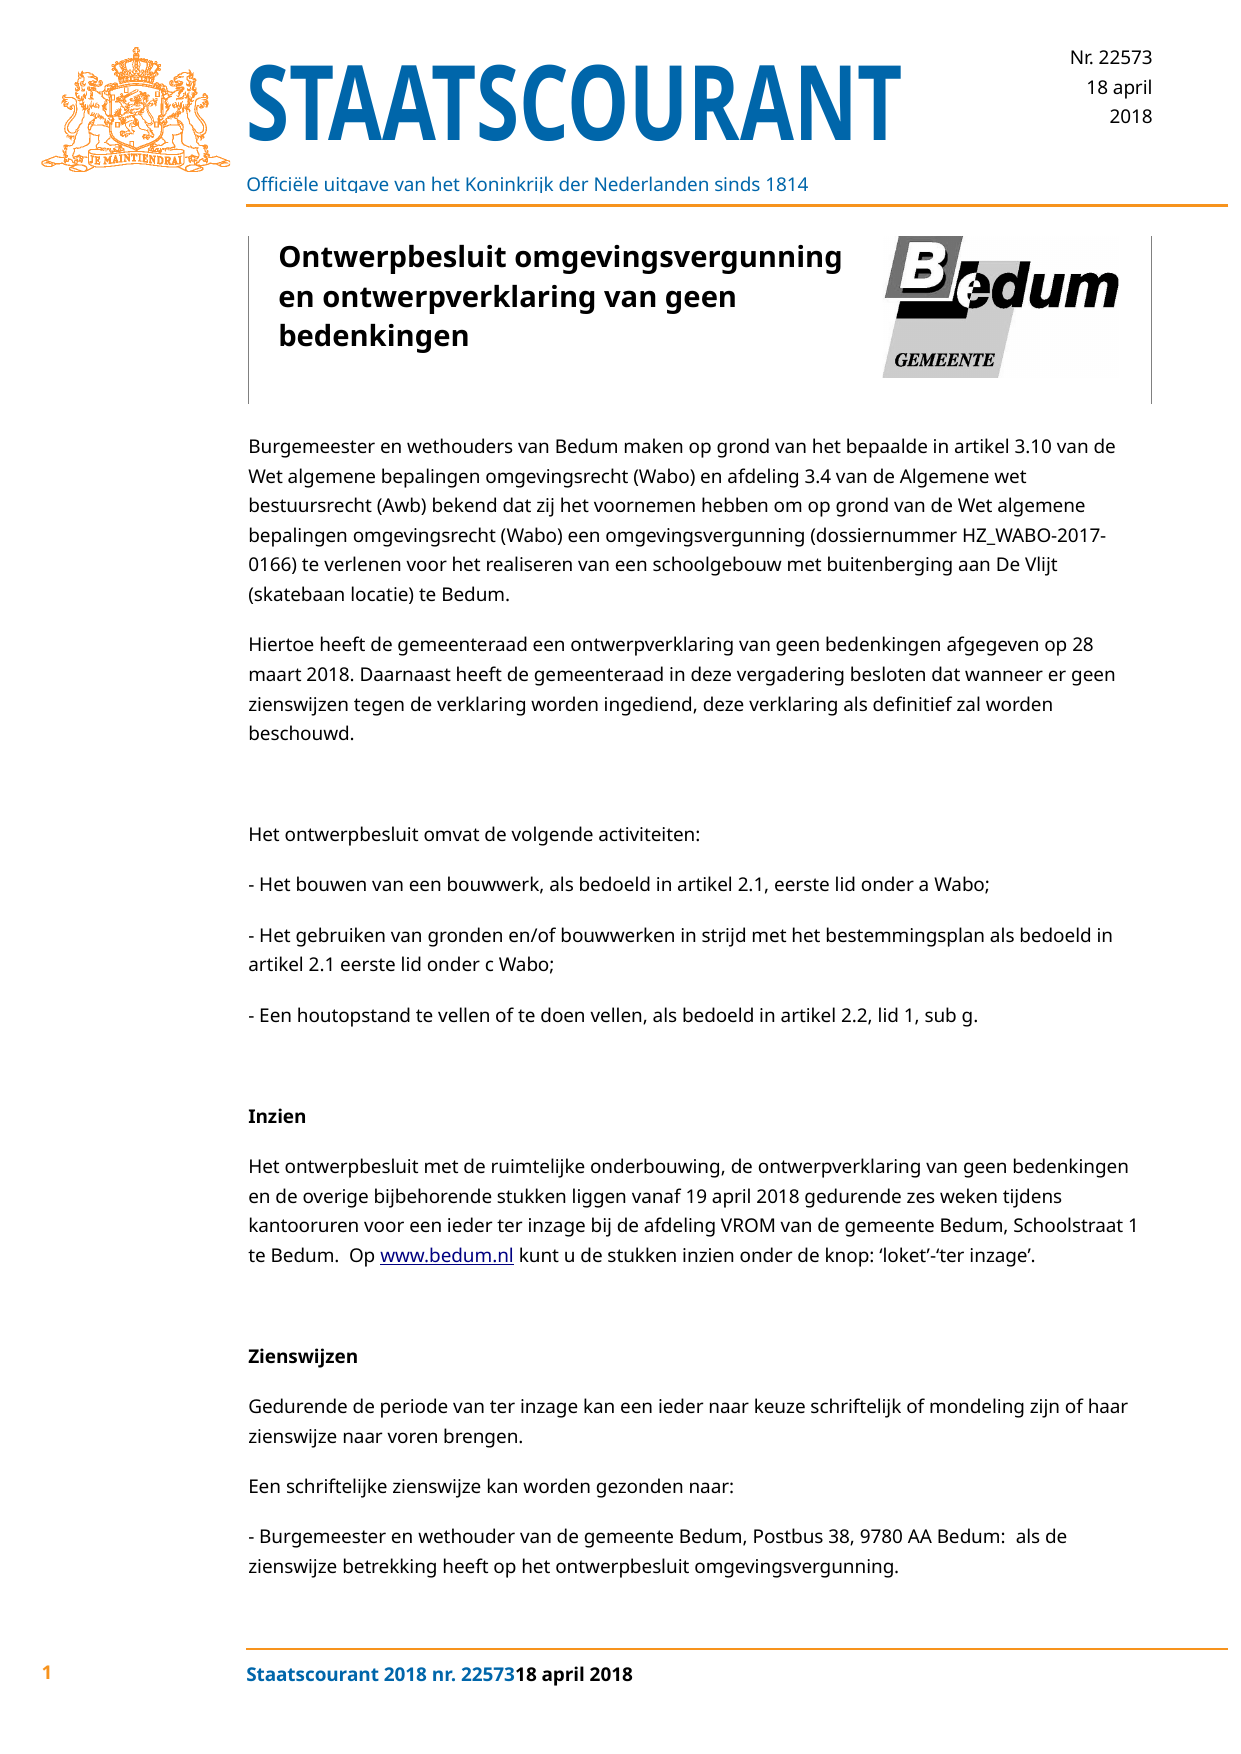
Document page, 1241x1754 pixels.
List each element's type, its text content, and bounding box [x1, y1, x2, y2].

text Een schriftelijke zienswijze kan worden gezonden naar: [248, 1473, 1152, 1499]
text - Het bouwen van een bouwwerk, als bedoeld in artikel 2.1, eerste lid onder a Wabo; [248, 872, 1152, 897]
picture [41, 47, 231, 172]
text Het ontwerpbesluit met de ruimtelijke onderbouwing, de ontwerpverklaring van geen bedenkingen en de overige bijbehorende stukken liggen vanaf 19 april 2018 gedurende zes weken tijdens kantooruren voor een ieder ter inzage bij de afdeling VROM van de gemeente Bedum, Schoolstraat 1 te Bedum. Op www.bedum.nl kunt u de stukken inzien onder de knop: ‘loket’-‘ter inzage’. [248, 1153, 1152, 1268]
text Inzien [248, 1103, 1152, 1128]
text - Burgemeester en wethouder van de gemeente Bedum, Postbus 38, 9780 AA Bedum: als de zienswijze betrekking heeft op het ontwerpbesluit omgevingsvergunning. [248, 1524, 1152, 1579]
text Het ontwerpbesluit omvat de volgende activiteiten: [248, 821, 1152, 847]
text - Een houtopstand te vellen of te doen vellen, als bedoeld in artikel 2.2, lid 1, sub g. [248, 1002, 1152, 1028]
table_header Ontwerpbesluit omgevingsvergunning en ontwerpverklaring van geen bedenkingen [249, 236, 850, 404]
text Hiertoe heeft de gemeenteraad een ontwerpverklaring van geen bedenkingen afgegeven op 28 maart 2018. Daarnaast heeft de gemeenteraad in deze vergadering besloten dat wanneer er geen zienswijzen tegen de verklaring worden ingediend, deze verklaring als definitief zal worden beschouwd. [248, 632, 1152, 746]
text Zienswijzen [248, 1343, 1152, 1368]
table_header [850, 236, 1151, 404]
text Burgemeester en wethouders van Bedum maken op grond van het bepaalde in artikel 3.10 van de Wet algemene bepalingen omgevingsrecht (Wabo) en afdeling 3.4 van de Algemene wet bestuursrecht (Awb) bekend dat zij het voornemen hebben om op grond van de Wet algemene bepalingen omgevingsrecht (Wabo) een omgevingsvergunning (dossiernummer HZ_WABO-2017-0166) te verlenen voor het realiseren van een schoolgebouw met buitenberging aan De Vlijt (skatebaan locatie) te Bedum. [248, 433, 1152, 607]
picture [882, 236, 1119, 378]
text Gedurende de periode van ter inzage kan een ieder naar keuze schriftelijk of mondeling zijn of haar zienswijze naar voren brengen. [248, 1393, 1152, 1448]
text - Het gebruiken van gronden en/of bouwwerken in strijd met het bestemmingsplan als bedoeld in artikel 2.1 eerste lid onder c Wabo; [248, 922, 1152, 977]
